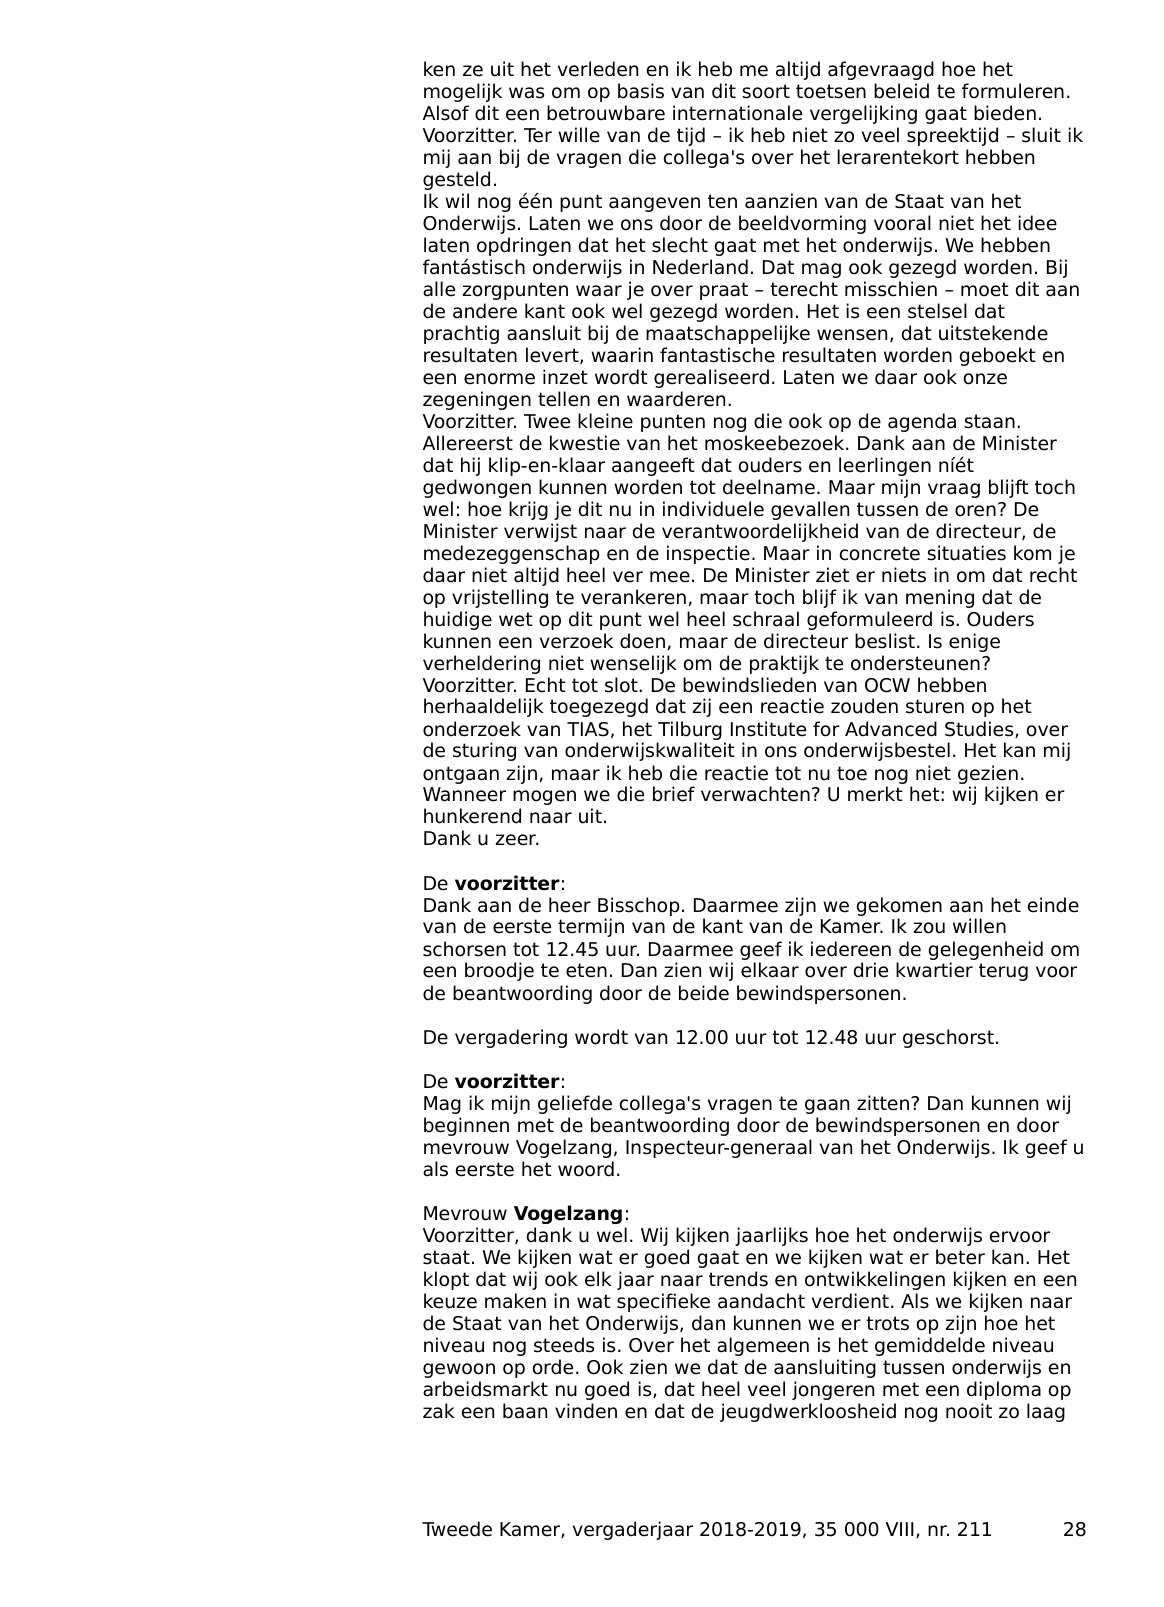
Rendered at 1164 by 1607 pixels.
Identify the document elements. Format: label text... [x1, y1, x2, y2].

text Voorzitter. Twee kleine punten nog die ook op de agenda staan. Allereerst de kwestie van het moskeebezoek. Dank aan de Minister dat hij klip-en-klaar aangeeft dat ouders en leerlingen níét gedwongen kunnen worden tot deelname. Maar mijn vraag blijft toch wel: hoe krijg je dit nu in individuele gevallen tussen de oren? De Minister verwijst naar de verantwoordelijkheid van de directeur, de medezeggenschap en de inspectie. Maar in concrete situaties kom je daar niet altijd heel ver mee. De Minister ziet er niets in om dat recht op vrijstelling te verankeren, maar toch blijf ik van mening dat de huidige wet op dit punt wel heel schraal geformuleerd is. Ouders kunnen een verzoek doen, maar de directeur beslist. Is enige verheldering niet wenselijk om de praktijk te ondersteunen? [422, 411, 1087, 674]
text Voorzitter. Echt tot slot. De bewindslieden van OCW hebben herhaaldelijk toegezegd dat zij een reactie zouden sturen op het onderzoek van TIAS, het Tilburg Institute for Advanced Studies, over de sturing van onderwijskwaliteit in ons onderwijsbestel. Het kan mij ontgaan zijn, maar ik heb die reactie tot nu toe nog niet gezien. Wanneer mogen we die brief verwachten? U merkt het: wij kijken er hunkerend naar uit. [422, 674, 1087, 828]
text Dank u zeer. [422, 828, 1087, 850]
text Mag ik mijn geliefde collega's vragen te gaan zitten? Dan kunnen wij beginnen met de beantwoording door de bewindspersonen en door mevrouw Vogelzang, Inspecteur-generaal van het Onderwijs. Ik geef u als eerste het woord. [422, 1093, 1087, 1181]
text Voorzitter, dank u wel. Wij kijken jaarlijks hoe het onderwijs ervoor staat. We kijken wat er goed gaat en we kijken wat er beter kan. Het klopt dat wij ook elk jaar naar trends en ontwikkelingen kijken en een keuze maken in wat specifieke aandacht verdient. Als we kijken naar de Staat van het Onderwijs, dan kunnen we er trots op zijn hoe het niveau nog steeds is. Over het algemeen is het gemiddelde niveau gewoon op orde. Ook zien we dat de aansluiting tussen onderwijs en arbeidsmarkt nu goed is, dat heel veel jongeren met een diploma op zak een baan vinden en dat de jeugdwerkloosheid nog nooit zo laag [422, 1225, 1087, 1423]
text De voorzitter: [422, 872, 1087, 894]
text ken ze uit het verleden en ik heb me altijd afgevraagd hoe het mogelijk was om op basis van dit soort toetsen beleid te formuleren. Alsof dit een betrouwbare internationale vergelijking gaat bieden. [422, 59, 1087, 125]
text Mevrouw Vogelzang: [422, 1203, 1087, 1225]
text De vergadering wordt van 12.00 uur tot 12.48 uur geschorst. [422, 1027, 1087, 1048]
text Voorzitter. Ter wille van de tijd – ik heb niet zo veel spreektijd – sluit ik mij aan bij de vragen die collega's over het lerarentekort hebben gesteld. [422, 125, 1087, 191]
text Dank aan de heer Bisschop. Daarmee zijn we gekomen aan het einde van de eerste termijn van de kant van de Kamer. Ik zou willen schorsen tot 12.45 uur. Daarmee geef ik iedereen de gelegenheid om een broodje te eten. Dan zien wij elkaar over drie kwartier terug voor de beantwoording door de beide bewindspersonen. [422, 894, 1087, 1004]
text De voorzitter: [422, 1071, 1087, 1093]
text Ik wil nog één punt aangeven ten aanzien van de Staat van het Onderwijs. Laten we ons door de beeldvorming vooral niet het idee laten opdringen dat het slecht gaat met het onderwijs. We hebben fantástisch onderwijs in Nederland. Dat mag ook gezegd worden. Bij alle zorgpunten waar je over praat – terecht misschien – moet dit aan de andere kant ook wel gezegd worden. Het is een stelsel dat prachtig aansluit bij de maatschappelijke wensen, dat uitstekende resultaten levert, waarin fantastische resultaten worden geboekt en een enorme inzet wordt gerealiseerd. Laten we daar ook onze zegeningen tellen en waarderen. [422, 191, 1087, 411]
